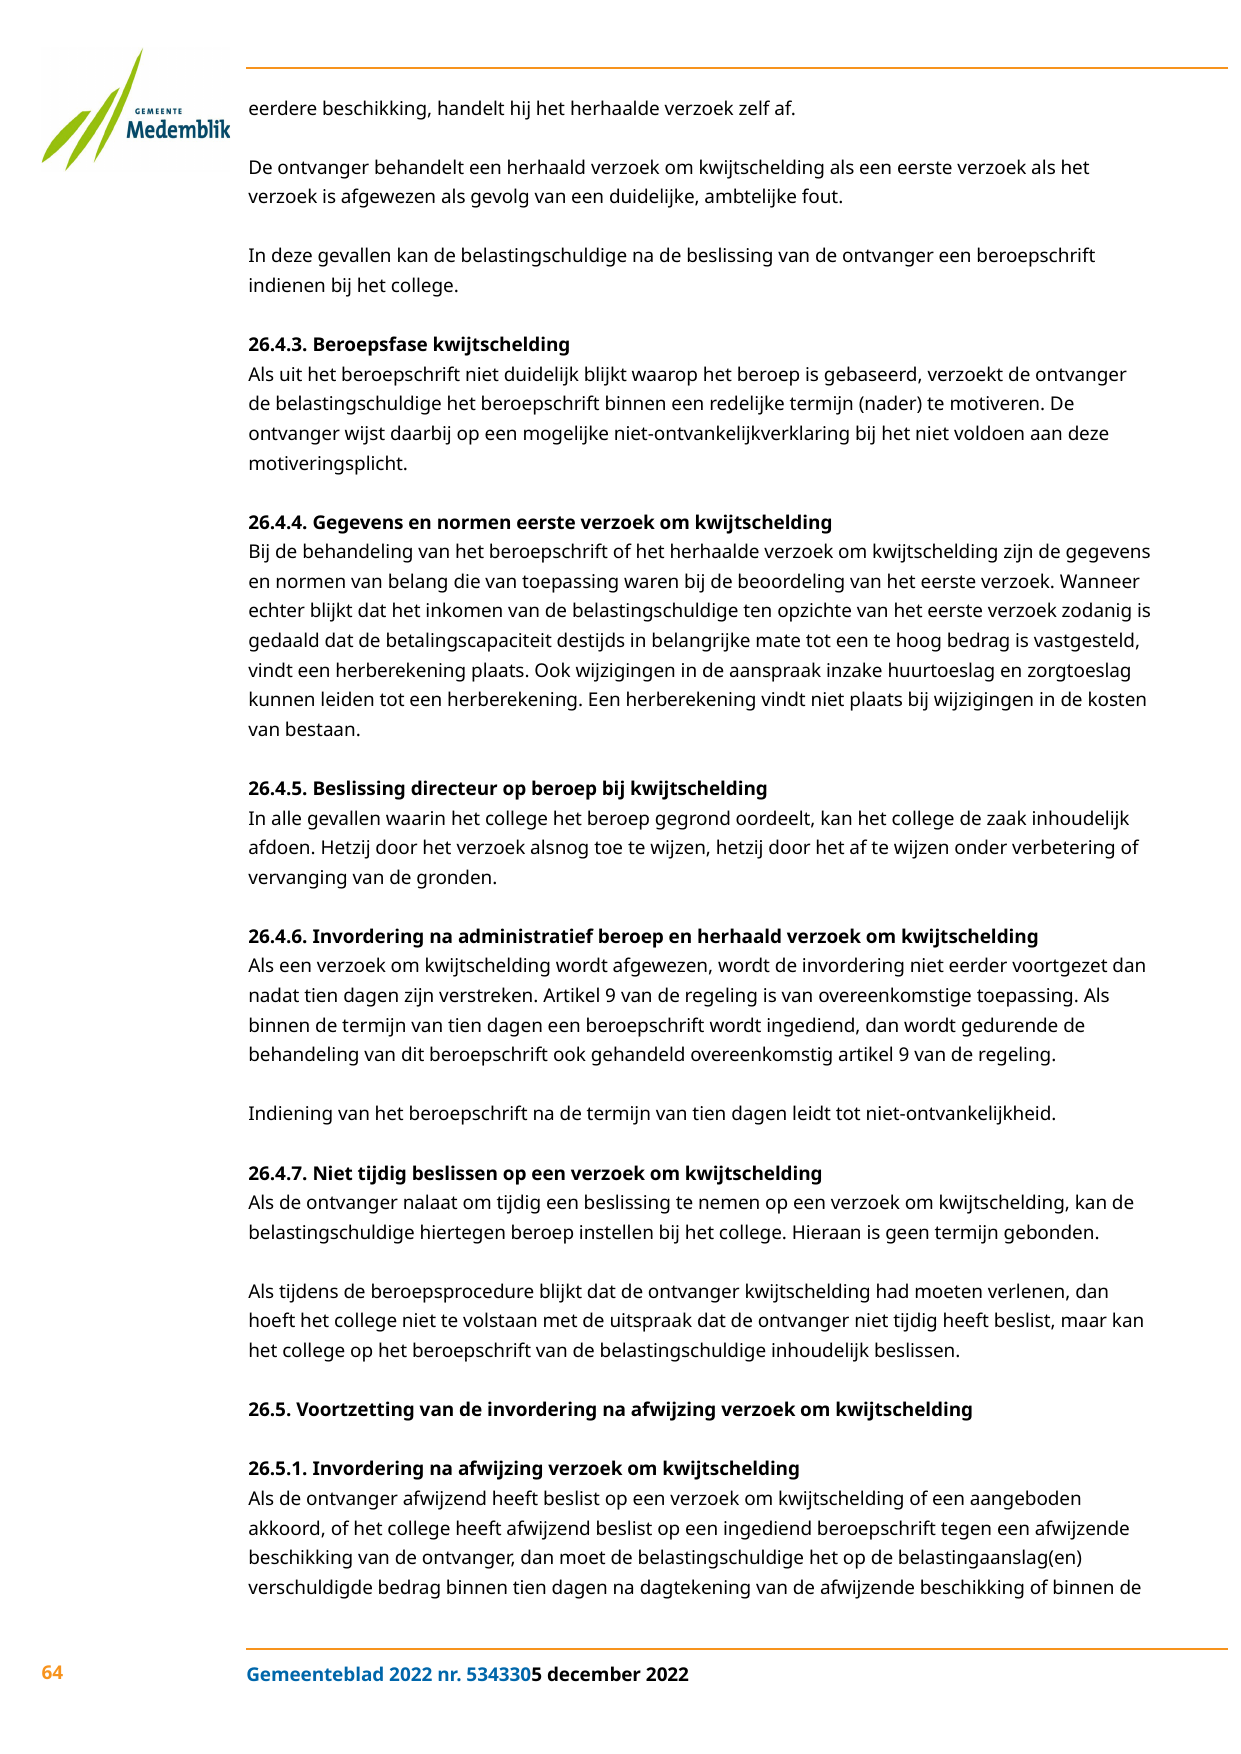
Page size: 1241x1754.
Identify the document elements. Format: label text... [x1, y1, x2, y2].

text 26.4.7. Niet tijdig beslissen op een verzoek om kwijtschelding [248, 1160, 1152, 1186]
text Als tijdens de beroepsprocedure blijkt dat de ontvanger kwijtschelding had moeten verlenen, dan hoeft het college niet te volstaan met de uitspraak dat de ontvanger niet tijdig heeft beslist, maar kan het college op het beroepschrift van de belastingschuldige inhoudelijk beslissen. [248, 1278, 1152, 1363]
text 26.4.5. Beslissing directeur op beroep bij kwijtschelding [248, 775, 1152, 801]
text Als de ontvanger afwijzend heeft beslist op een verzoek om kwijtschelding of een aangeboden akkoord, of het college heeft afwijzend beslist op een ingediend beroepschrift tegen een afwijzende beschikking van de ontvanger, dan moet de belastingschuldige het op de belastingaanslag(en) verschuldigde bedrag binnen tien dagen na dagtekening van de afwijzende beschikking of binnen de [248, 1485, 1152, 1600]
text In alle gevallen waarin het college het beroep gegrond oordeelt, kan het college de zaak inhoudelijk afdoen. Hetzij door het verzoek alsnog toe te wijzen, hetzij door het af te wijzen onder verbetering of vervanging van de gronden. [248, 805, 1152, 890]
picture [41, 47, 231, 172]
text In deze gevallen kan de belastingschuldige na de beslissing van de ontvanger een beroepschrift indienen bij het college. [248, 243, 1152, 298]
text 26.4.4. Gegevens en normen eerste verzoek om kwijtschelding [248, 509, 1152, 535]
text Als een verzoek om kwijtschelding wordt afgewezen, wordt de invordering niet eerder voortgezet dan nadat tien dagen zijn verstreken. Artikel 9 van de regeling is van overeenkomstige toepassing. Als binnen de termijn van tien dagen een beroepschrift wordt ingediend, dan wordt gedurende de behandeling van dit beroepschrift ook gehandeld overeenkomstig artikel 9 van de regeling. [248, 953, 1152, 1067]
text Bij de behandeling van het beroepschrift of het herhaalde verzoek om kwijtschelding zijn de gegevens en normen van belang die van toepassing waren bij de beoordeling van het eerste verzoek. Wanneer echter blijkt dat het inkomen van de belastingschuldige ten opzichte van het eerste verzoek zodanig is gedaald dat de betalingscapaciteit destijds in belangrijke mate tot een te hoog bedrag is vastgesteld, vindt een herberekening plaats. Ook wijzigingen in de aanspraak inzake huurtoeslag en zorgtoeslag kunnen leiden tot een herberekening. Een herberekening vindt niet plaats bij wijzigingen in de kosten van bestaan. [248, 538, 1152, 742]
text 26.5. Voortzetting van de invordering na afwijzing verzoek om kwijtschelding [248, 1396, 1152, 1422]
text De ontvanger behandelt een herhaald verzoek om kwijtschelding als een eerste verzoek als het verzoek is afgewezen als gevolg van een duidelijke, ambtelijke fout. [248, 154, 1152, 209]
text eerdere beschikking, handelt hij het herhaalde verzoek zelf af. [248, 95, 1152, 121]
text Indiening van het beroepschrift na de termijn van tien dagen leidt tot niet-ontvankelijkheid. [248, 1101, 1152, 1126]
text Als uit het beroepschrift niet duidelijk blijkt waarop het beroep is gebaseerd, verzoekt de ontvanger de belastingschuldige het beroepschrift binnen een redelijke termijn (nader) te motiveren. De ontvanger wijst daarbij op een mogelijke niet-ontvankelijkverklaring bij het niet voldoen aan deze motiveringsplicht. [248, 361, 1152, 476]
text Als de ontvanger nalaat om tijdig een beslissing te nemen op een verzoek om kwijtschelding, kan de belastingschuldige hiertegen beroep instellen bij het college. Hieraan is geen termijn gebonden. [248, 1189, 1152, 1245]
text 26.5.1. Invordering na afwijzing verzoek om kwijtschelding [248, 1456, 1152, 1481]
text 26.4.6. Invordering na administratief beroep en herhaald verzoek om kwijtschelding [248, 923, 1152, 949]
text 26.4.3. Beroepsfase kwijtschelding [248, 331, 1152, 357]
